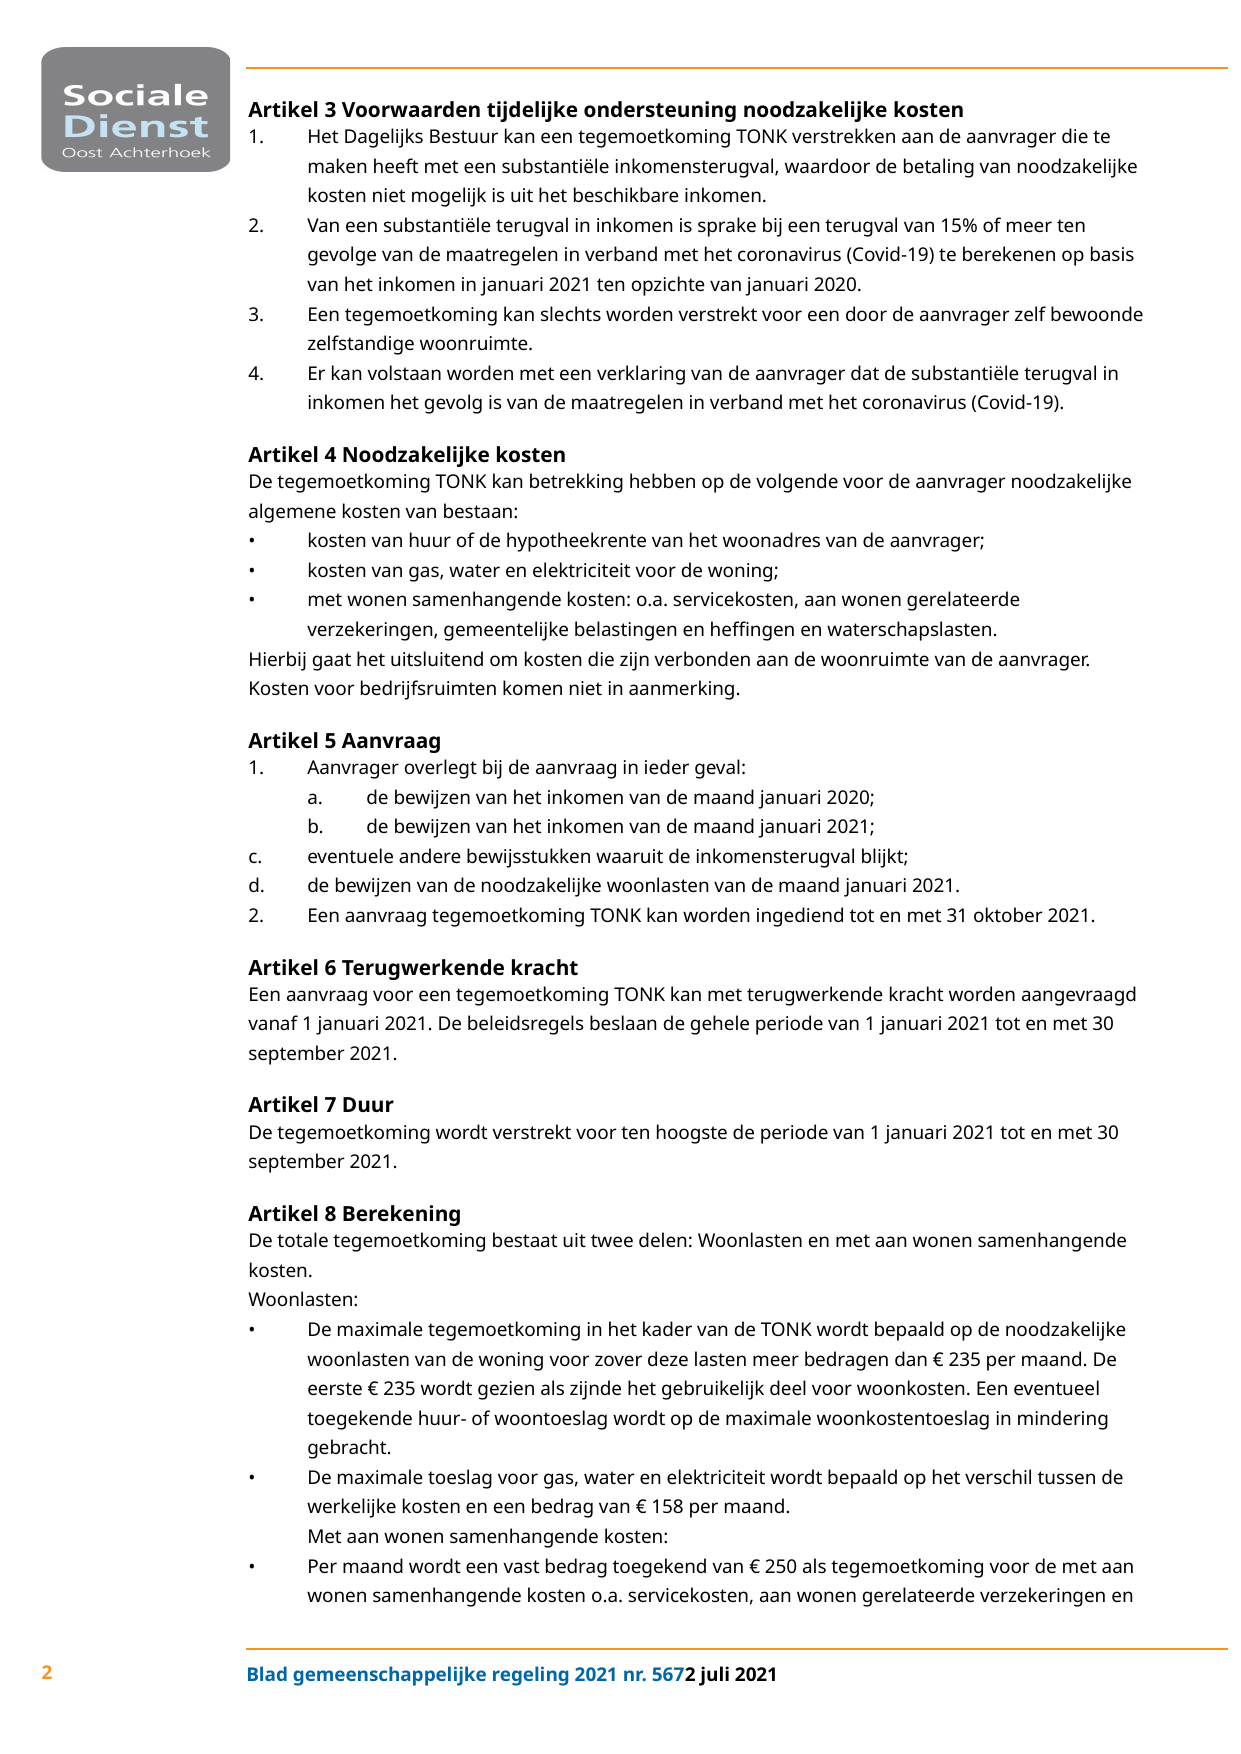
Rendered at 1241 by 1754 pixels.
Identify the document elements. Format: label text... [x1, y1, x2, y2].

list kosten van huur of de hypotheekrente van het woonadres van de aanvrager; [248, 527, 1152, 553]
text De tegemoetkoming TONK kan betrekking hebben op de volgende voor de aanvrager noodzakelijke algemene kosten van bestaan: [248, 468, 1152, 524]
list de bewijzen van het inkomen van de maand januari 2021; [307, 813, 1152, 839]
list kosten van gas, water en elektriciteit voor de woning; [248, 557, 1152, 583]
list Het Dagelijks Bestuur kan een tegemoetkoming TONK verstrekken aan de aanvrager die te maken heeft met een substantiële inkomensterugval, waardoor de betaling van noodzakelijke kosten niet mogelijk is uit het beschikbare inkomen. [248, 123, 1152, 208]
list Per maand wordt een vast bedrag toegekend van € 250 als tegemoetkoming voor de met aan wonen samenhangende kosten o.a. servicekosten, aan wonen gerelateerde verzekeringen en [248, 1553, 1152, 1608]
text De tegemoetkoming wordt verstrekt voor ten hoogste de periode van 1 januari 2021 tot en met 30 september 2021. [248, 1119, 1152, 1174]
list De maximale toeslag voor gas, water en elektriciteit wordt bepaald op het verschil tussen de werkelijke kosten en een bedrag van € 158 per maand. [248, 1464, 1152, 1519]
list Met aan wonen samenhangende kosten: [248, 1523, 1152, 1549]
list Van een substantiële terugval in inkomen is sprake bij een terugval van 15% of meer ten gevolge van de maatregelen in verband met het coronavirus (Covid-19) te berekenen op basis van het inkomen in januari 2021 ten opzichte van januari 2020. [248, 212, 1152, 297]
text Artikel 6 Terugwerkende kracht [248, 953, 1152, 981]
text Artikel 8 Berekening [248, 1199, 1152, 1227]
list eventuele andere bewijsstukken waaruit de inkomensterugval blijkt; [248, 843, 1152, 869]
list de bewijzen van de noodzakelijke woonlasten van de maand januari 2021. [248, 873, 1152, 898]
text Een aanvraag voor een tegemoetkoming TONK kan met terugwerkende kracht worden aangevraagd vanaf 1 januari 2021. De beleidsregels beslaan de gehele periode van 1 januari 2021 tot en met 30 september 2021. [248, 981, 1152, 1066]
list Een tegemoetkoming kan slechts worden verstrekt voor een door de aanvrager zelf bewoonde zelfstandige woonruimte. [248, 301, 1152, 356]
list Er kan volstaan worden met een verklaring van de aanvrager dat de substantiële terugval in inkomen het gevolg is van de maatregelen in verband met het coronavirus (Covid-19). [248, 360, 1152, 415]
list De maximale tegemoetkoming in het kader van de TONK wordt bepaald op de noodzakelijke woonlasten van de woning voor zover deze lasten meer bedragen dan € 235 per maand. De eerste € 235 wordt gezien als zijnde het gebruikelijk deel voor woonkosten. Een eventueel toegekende huur- of woontoeslag wordt op de maximale woonkostentoeslag in mindering gebracht. [248, 1316, 1152, 1460]
text Artikel 7 Duur [248, 1091, 1152, 1119]
list met wonen samenhangende kosten: o.a. servicekosten, aan wonen gerelateerde verzekeringen, gemeentelijke belastingen en heffingen en waterschapslasten. [248, 587, 1152, 642]
text Woonlasten: [248, 1287, 1152, 1312]
picture [41, 47, 231, 172]
text Artikel 4 Noodzakelijke kosten [248, 440, 1152, 468]
list Een aanvraag tegemoetkoming TONK kan worden ingediend tot en met 31 oktober 2021. [248, 902, 1152, 928]
list de bewijzen van het inkomen van de maand januari 2020; [307, 784, 1152, 809]
text De totale tegemoetkoming bestaat uit twee delen: Woonlasten en met aan wonen samenhangende kosten. [248, 1227, 1152, 1283]
list Aanvrager overlegt bij de aanvraag in ieder geval: [248, 754, 1152, 780]
text Hierbij gaat het uitsluitend om kosten die zijn verbonden aan de woonruimte van de aanvrager. Kosten voor bedrijfsruimten komen niet in aanmerking. [248, 646, 1152, 701]
text Artikel 3 Voorwaarden tijdelijke ondersteuning noodzakelijke kosten [248, 95, 1152, 123]
text Artikel 5 Aanvraag [248, 726, 1152, 754]
